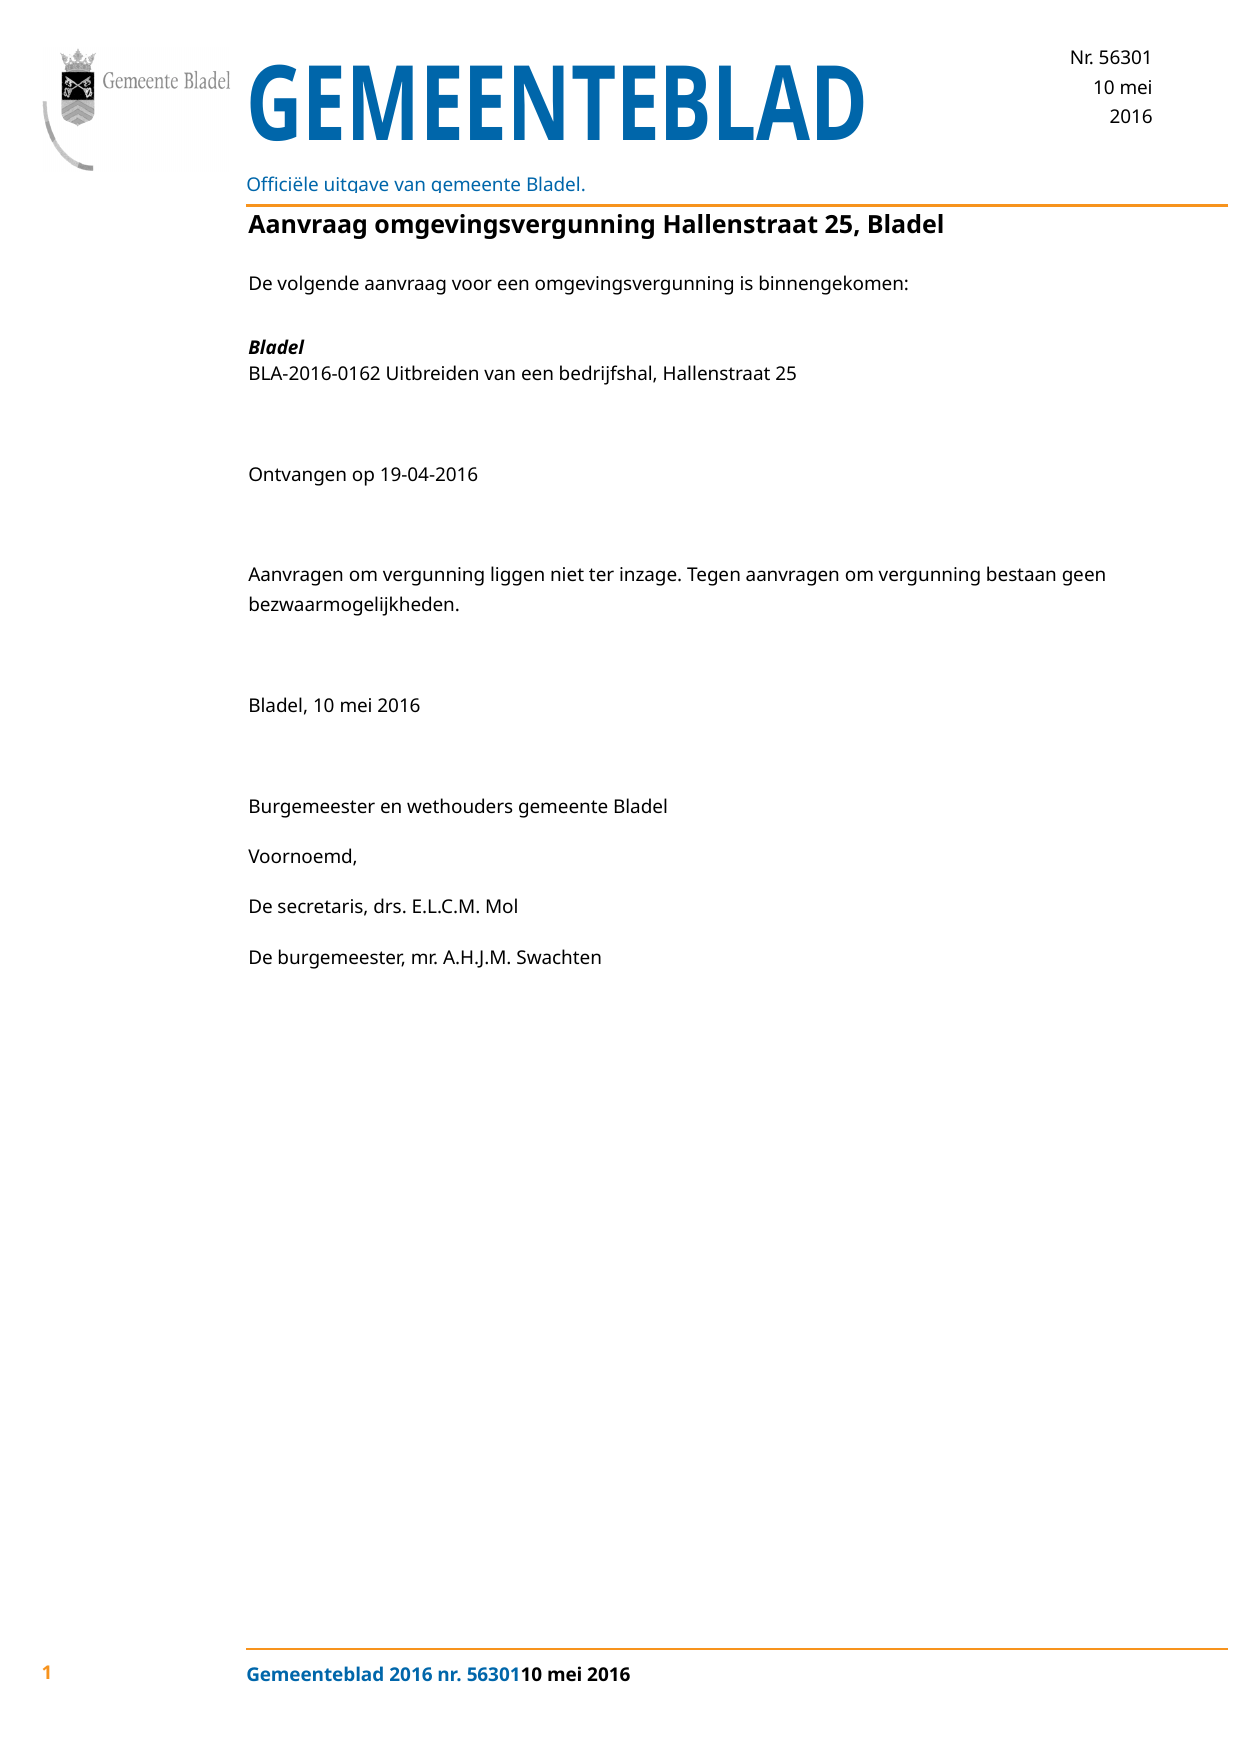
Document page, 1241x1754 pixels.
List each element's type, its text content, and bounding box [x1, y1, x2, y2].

text De burgemeester, mr. A.H.J.M. Swachten [248, 944, 1152, 970]
text Bladel [248, 334, 1152, 360]
picture [41, 47, 231, 172]
text Bladel, 10 mei 2016 [248, 692, 1152, 718]
text Voornoemd, [248, 843, 1152, 869]
text Burgemeester en wethouders gemeente Bladel [248, 793, 1152, 819]
text Ontvangen op 19-04-2016 [248, 461, 1152, 487]
text Aanvragen om vergunning liggen niet ter inzage. Tegen aanvragen om vergunning bestaan geen bezwaarmogelijkheden. [248, 562, 1152, 617]
text De volgende aanvraag voor een omgevingsvergunning is binnengekomen: [248, 270, 1152, 296]
text BLA-2016-0162 Uitbreiden van een bedrijfshal, Hallenstraat 25 [248, 360, 1152, 386]
text Aanvraag omgevingsvergunning Hallenstraat 25, Bladel [248, 207, 1152, 241]
text De secretaris, drs. E.L.C.M. Mol [248, 894, 1152, 919]
